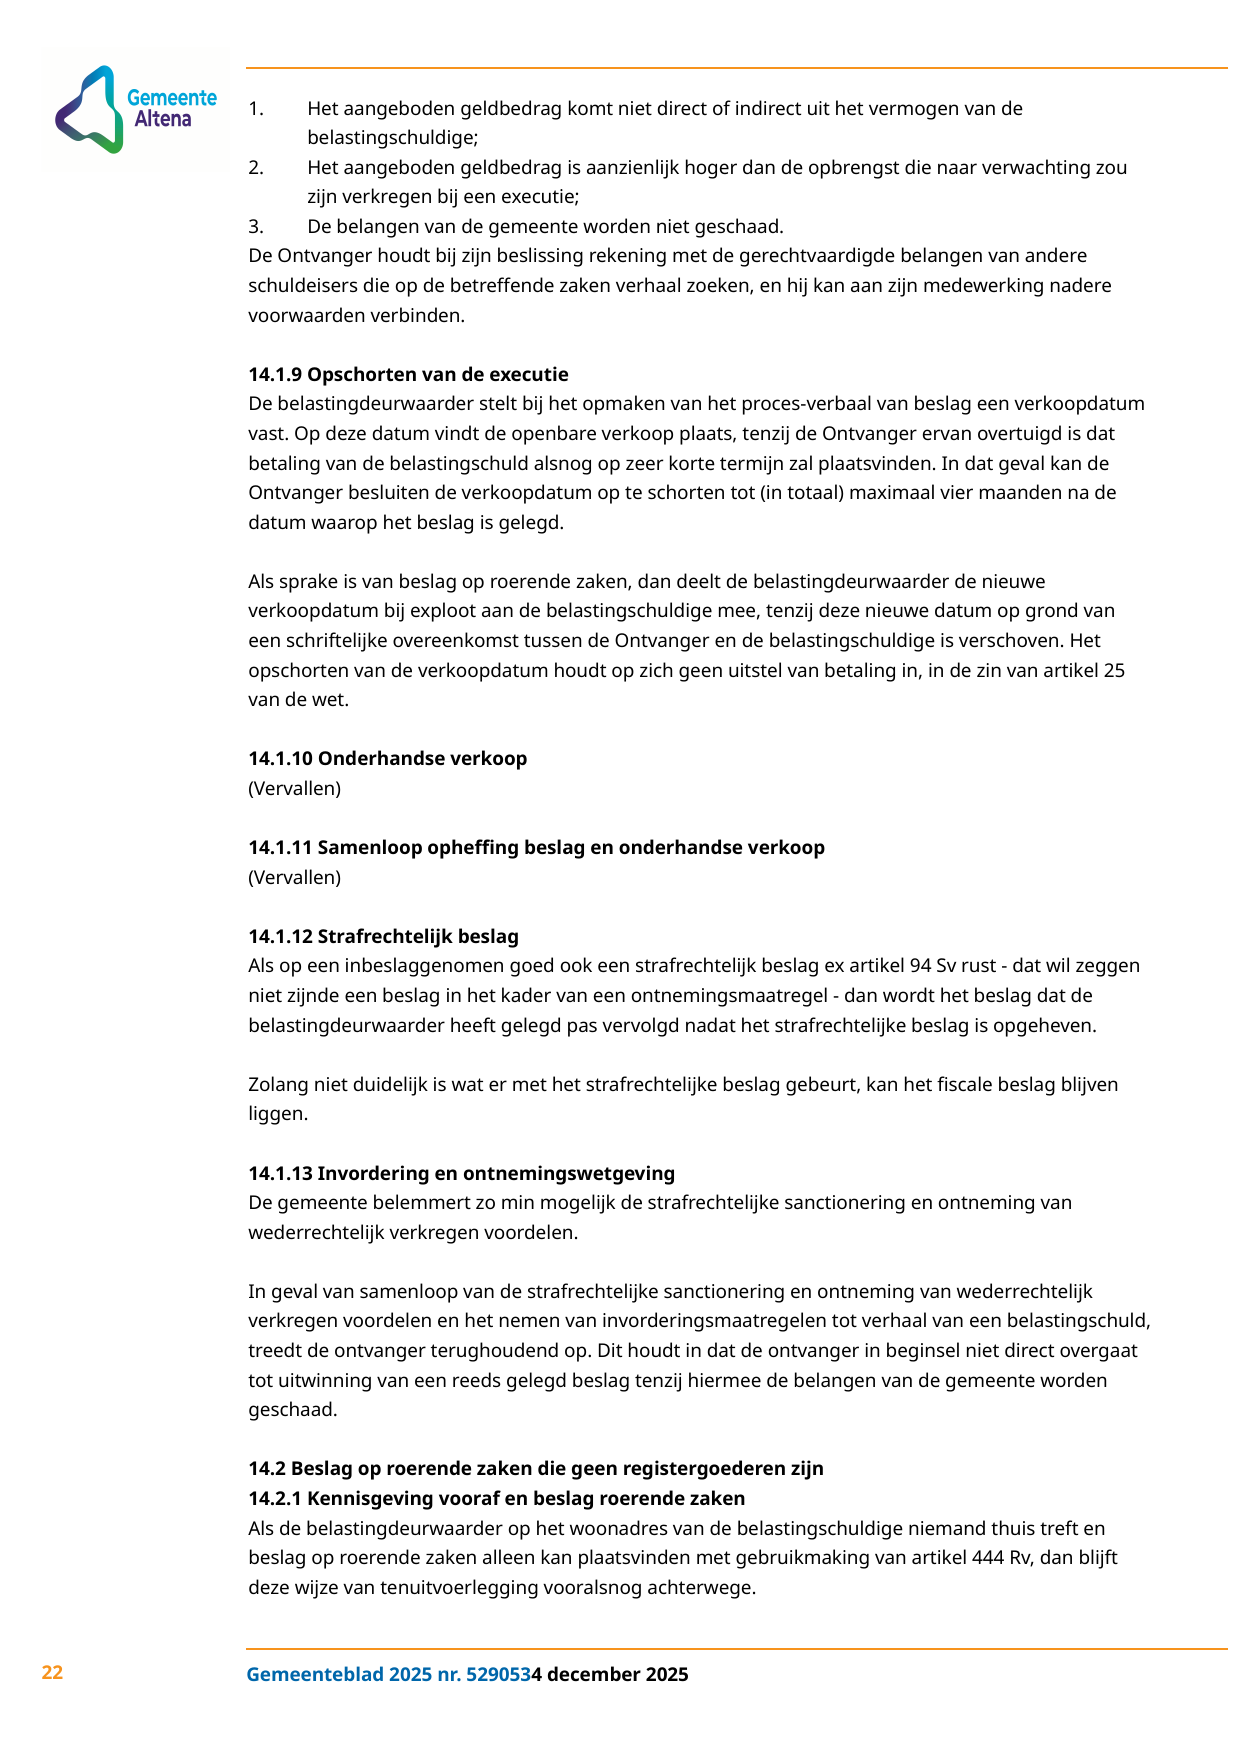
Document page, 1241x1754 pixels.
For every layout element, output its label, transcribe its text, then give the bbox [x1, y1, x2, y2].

list De belangen van de gemeente worden niet geschaad. [248, 213, 1152, 239]
text 14.2 Beslag op roerende zaken die geen registergoederen zijn [248, 1456, 1152, 1481]
text 14.2.1 Kennisgeving vooraf en beslag roerende zaken [248, 1485, 1152, 1511]
text (Vervallen) [248, 775, 1152, 801]
text In geval van samenloop van de strafrechtelijke sanctionering en ontneming van wederrechtelijk verkregen voordelen en het nemen van invorderingsmaatregelen tot verhaal van een belastingschuld, treedt de ontvanger terughoudend op. Dit houdt in dat de ontvanger in beginsel niet direct overgaat tot uitwinning van een reeds gelegd beslag tenzij hiermee de belangen van de gemeente worden geschaad. [248, 1278, 1152, 1422]
list Het aangeboden geldbedrag is aanzienlijk hoger dan de opbrengst die naar verwachting zou zijn verkregen bij een executie; [248, 154, 1152, 209]
text Zolang niet duidelijk is wat er met het strafrechtelijke beslag gebeurt, kan het fiscale beslag blijven liggen. [248, 1071, 1152, 1126]
text Als op een inbeslaggenomen goed ook een strafrechtelijk beslag ex artikel 94 Sv rust - dat wil zeggen niet zijnde een beslag in het kader van een ontnemingsmaatregel - dan wordt het beslag dat de belastingdeurwaarder heeft gelegd pas vervolgd nadat het strafrechtelijke beslag is opgeheven. [248, 953, 1152, 1038]
text De belastingdeurwaarder stelt bij het opmaken van het proces-verbaal van beslag een verkoopdatum vast. Op deze datum vindt de openbare verkoop plaats, tenzij de Ontvanger ervan overtuigd is dat betaling van de belastingschuld alsnog op zeer korte termijn zal plaatsvinden. In dat geval kan de Ontvanger besluiten de verkoopdatum op te schorten tot (in totaal) maximaal vier maanden na de datum waarop het beslag is gelegd. [248, 391, 1152, 535]
text (Vervallen) [248, 864, 1152, 890]
text 14.1.9 Opschorten van de executie [248, 361, 1152, 387]
picture [41, 47, 231, 172]
text 14.1.12 Strafrechtelijk beslag [248, 923, 1152, 949]
text De gemeente belemmert zo min mogelijk de strafrechtelijke sanctionering en ontneming van wederrechtelijk verkregen voordelen. [248, 1189, 1152, 1245]
text Als de belastingdeurwaarder op het woonadres van de belastingschuldige niemand thuis treft en beslag op roerende zaken alleen kan plaatsvinden met gebruikmaking van artikel 444 Rv, dan blijft deze wijze van tenuitvoerlegging vooralsnog achterwege. [248, 1515, 1152, 1600]
text Als sprake is van beslag op roerende zaken, dan deelt de belastingdeurwaarder de nieuwe verkoopdatum bij exploot aan de belastingschuldige mee, tenzij deze nieuwe datum op grond van een schriftelijke overeenkomst tussen de Ontvanger en de belastingschuldige is verschoven. Het opschorten van de verkoopdatum houdt op zich geen uitstel van betaling in, in de zin van artikel 25 van de wet. [248, 568, 1152, 712]
text 14.1.13 Invordering en ontnemingswetgeving [248, 1160, 1152, 1186]
text 14.1.10 Onderhandse verkoop [248, 746, 1152, 771]
text De Ontvanger houdt bij zijn beslissing rekening met de gerechtvaardigde belangen van andere schuldeisers die op de betreffende zaken verhaal zoeken, en hij kan aan zijn medewerking nadere voorwaarden verbinden. [248, 243, 1152, 328]
list Het aangeboden geldbedrag komt niet direct of indirect uit het vermogen van de belastingschuldige; [248, 95, 1152, 150]
text 14.1.11 Samenloop opheffing beslag en onderhandse verkoop [248, 834, 1152, 860]
